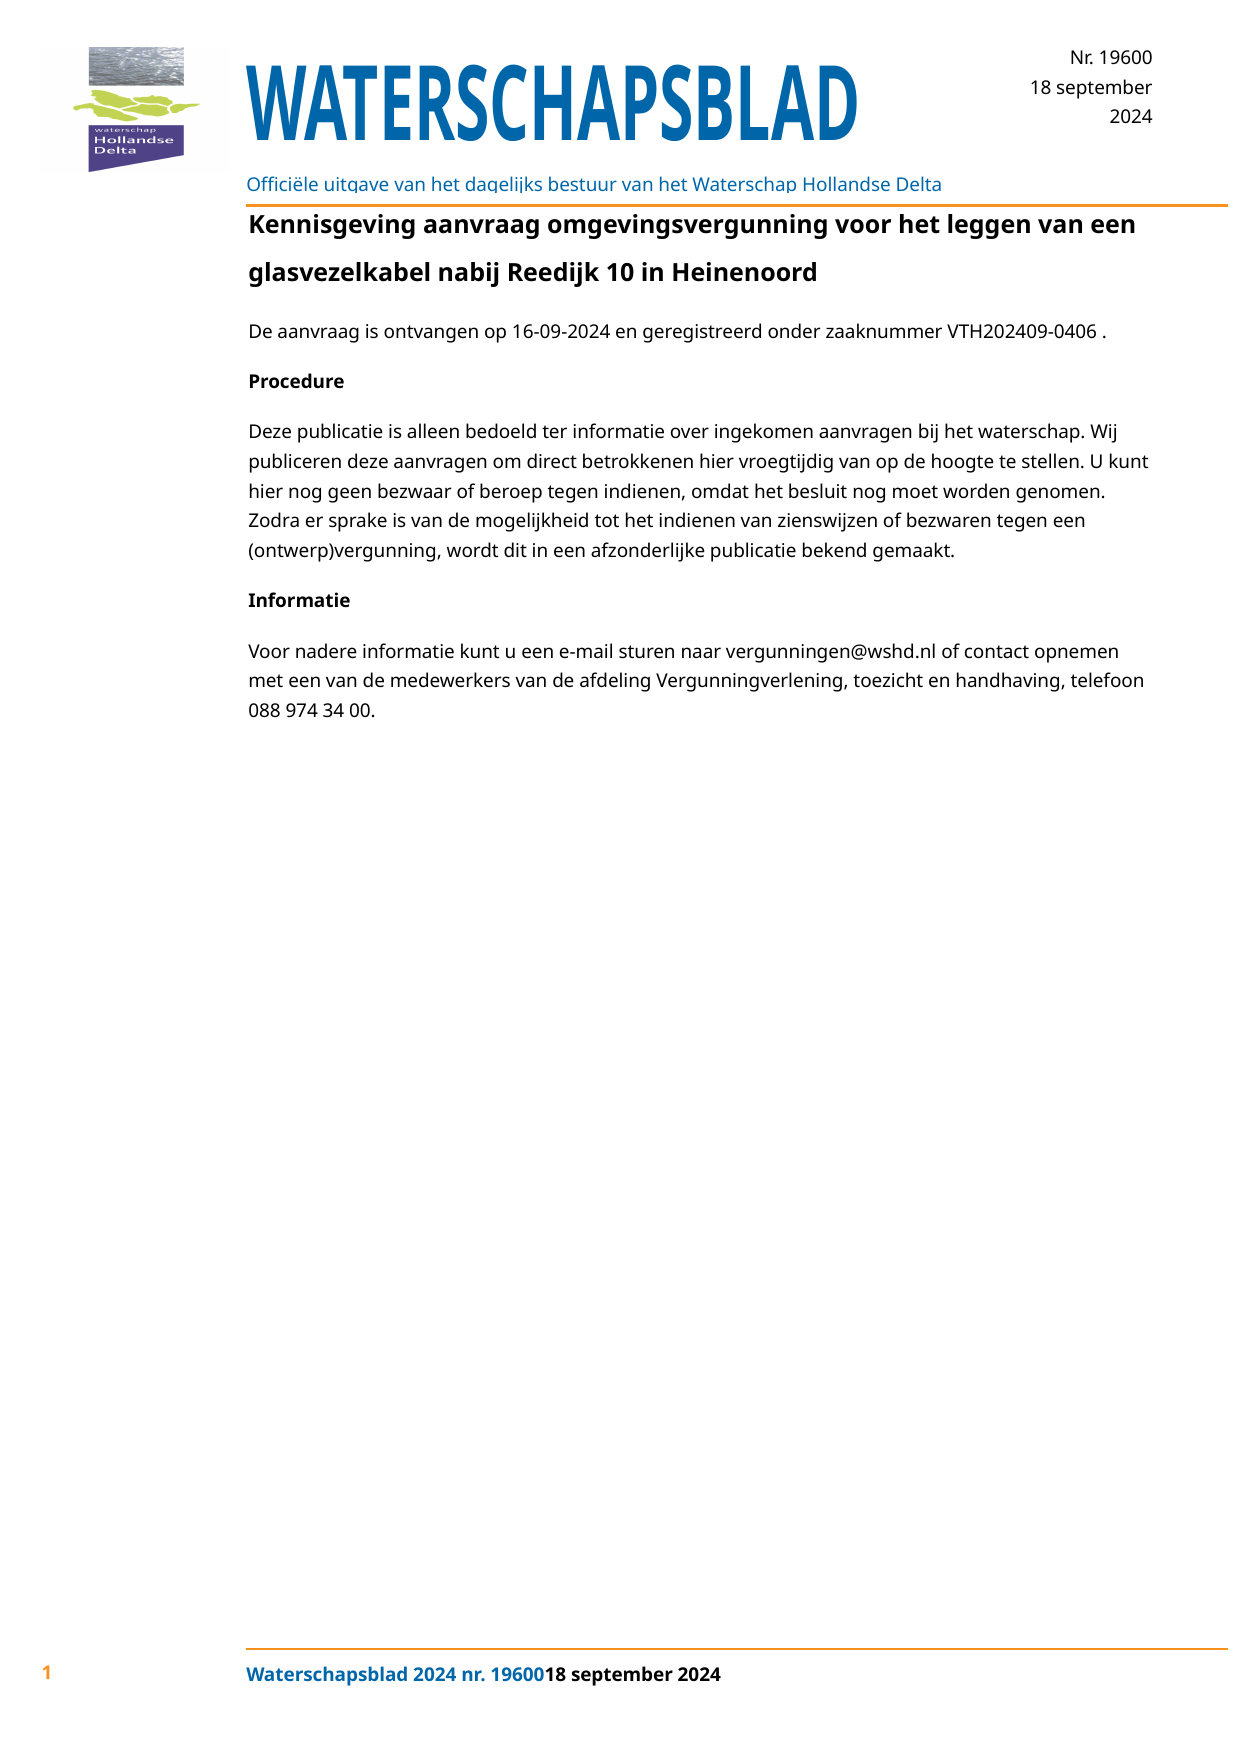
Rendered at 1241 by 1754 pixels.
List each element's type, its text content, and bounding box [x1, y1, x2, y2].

text Procedure [248, 368, 1152, 394]
text De aanvraag is ontvangen op 16-09-2024 en geregistreerd onder zaaknummer VTH202409-0406 . [248, 318, 1152, 344]
text Voor nadere informatie kunt u een e-mail sturen naar vergunningen@wshd.nl of contact opnemen met een van de medewerkers van de afdeling Vergunningverlening, toezicht en handhaving, telefoon 088 974 34 00. [248, 638, 1152, 723]
text Kennisgeving aanvraag omgevingsvergunning voor het leggen van een glasvezelkabel nabij Reedijk 10 in Heinenoord [248, 207, 1152, 288]
picture [41, 47, 231, 172]
text Informatie [248, 587, 1152, 613]
text Deze publicatie is alleen bedoeld ter informatie over ingekomen aanvragen bij het waterschap. Wij publiceren deze aanvragen om direct betrokkenen hier vroegtijdig van op de hoogte te stellen. U kunt hier nog geen bezwaar of beroep tegen indienen, omdat het besluit nog moet worden genomen. Zodra er sprake is van de mogelijkheid tot het indienen van zienswijzen of bezwaren tegen een (ontwerp)vergunning, wordt dit in een afzonderlijke publicatie bekend gemaakt. [248, 419, 1152, 563]
